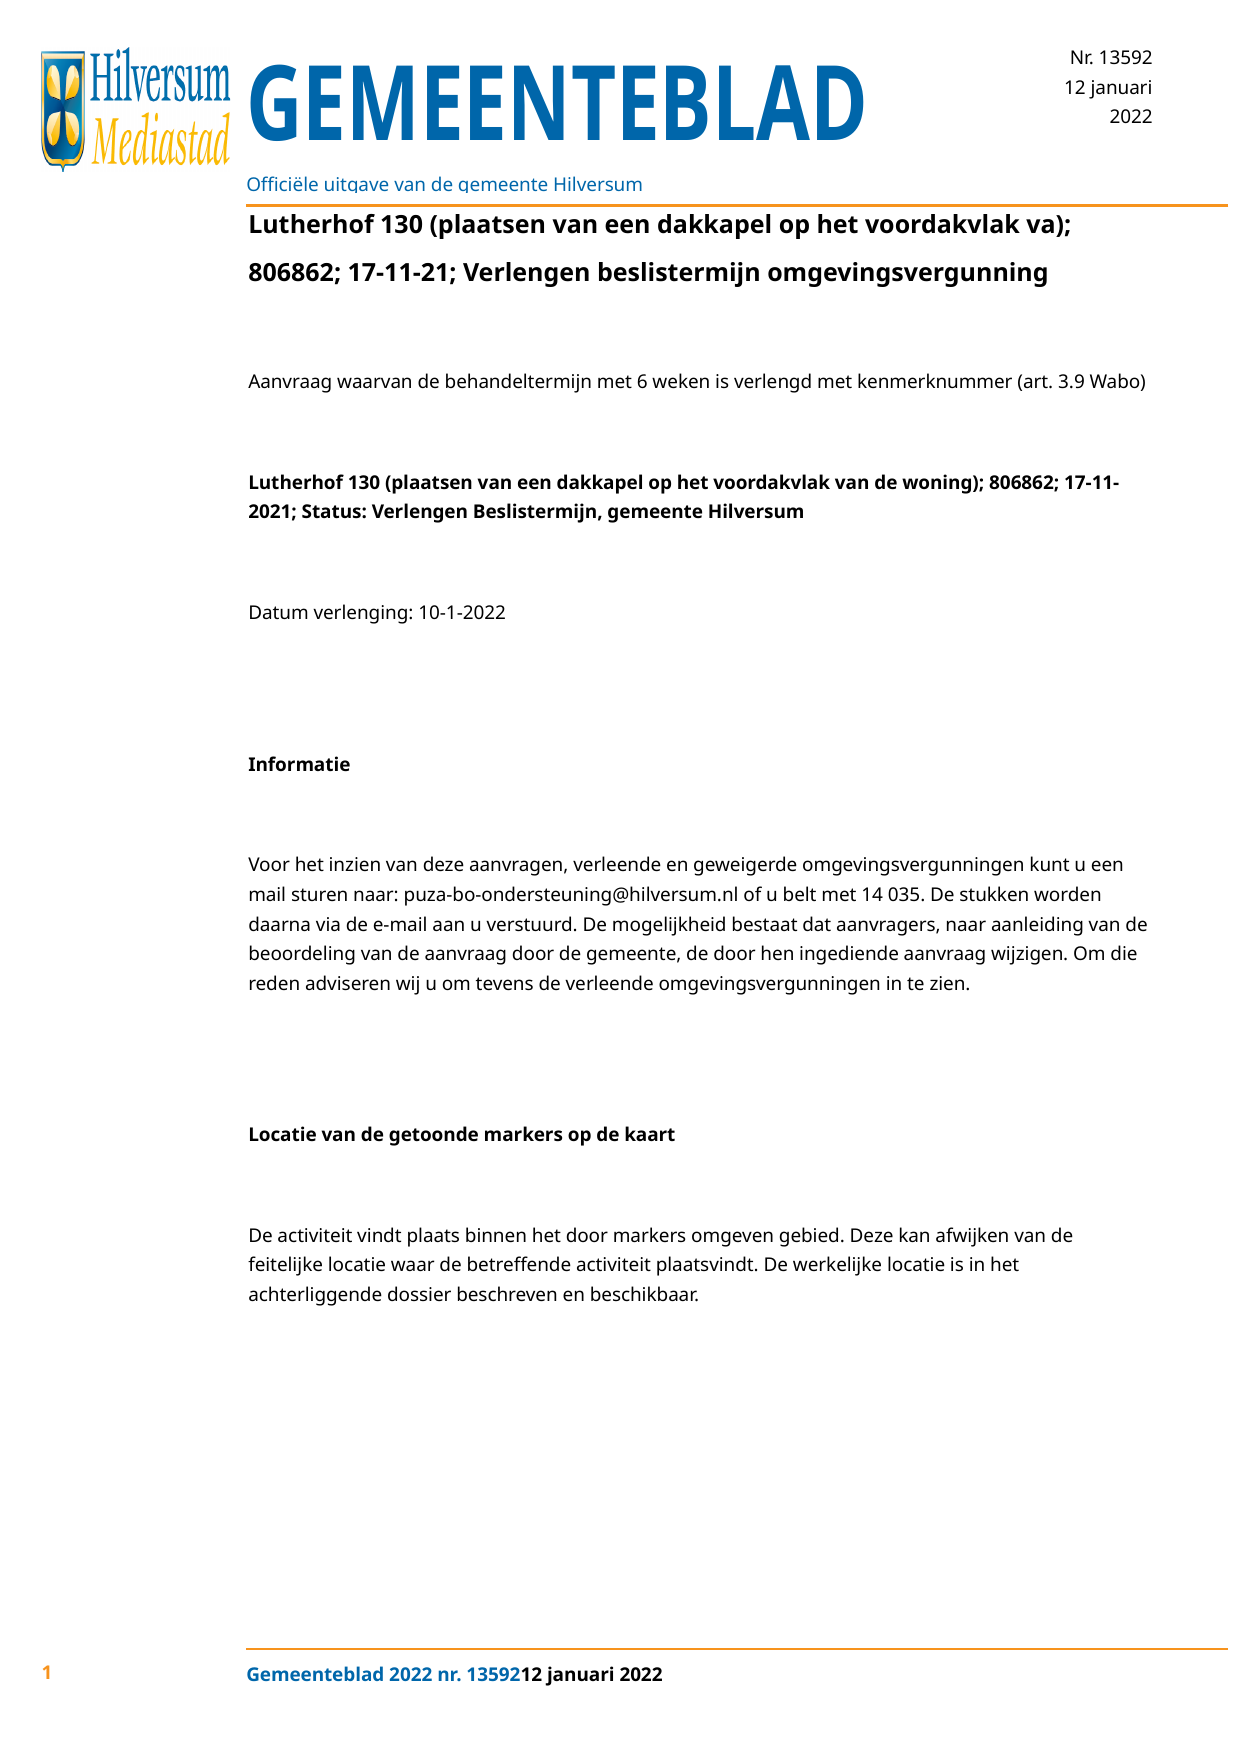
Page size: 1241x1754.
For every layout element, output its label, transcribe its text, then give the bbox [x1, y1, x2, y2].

text Datum verlenging: 10-1-2022 [248, 599, 1152, 625]
text Lutherhof 130 (plaatsen van een dakkapel op het voordakvlak van de woning); 806862; 17-11-2021; Status: Verlengen Beslistermijn, gemeente Hilversum [248, 469, 1152, 524]
text Locatie van de getoonde markers op de kaart [248, 1121, 1152, 1147]
picture [41, 47, 231, 172]
text De activiteit vindt plaats binnen het door markers omgeven gebied. Deze kan afwijken van de feitelijke locatie waar de betreffende activiteit plaatsvindt. De werkelijke locatie is in het achterliggende dossier beschreven en beschikbaar. [248, 1222, 1152, 1307]
text Informatie [248, 751, 1152, 777]
text Lutherhof 130 (plaatsen van een dakkapel op het voordakvlak va); 806862; 17-11-21; Verlengen beslistermijn omgevingsvergunning [248, 207, 1152, 288]
text Voor het inzien van deze aanvragen, verleende en geweigerde omgevingsvergunningen kunt u een mail sturen naar: puza-bo-ondersteuning@hilversum.nl of u belt met 14 035. De stukken worden daarna via de e-mail aan u verstuurd. De mogelijkheid bestaat dat aanvragers, naar aanleiding van de beoordeling van de aanvraag door de gemeente, de door hen ingediende aanvraag wijzigen. Om die reden adviseren wij u om tevens de verleende omgevingsvergunningen in te zien. [248, 852, 1152, 996]
text Aanvraag waarvan de behandeltermijn met 6 weken is verlengd met kenmerknummer (art. 3.9 Wabo) [248, 368, 1152, 394]
